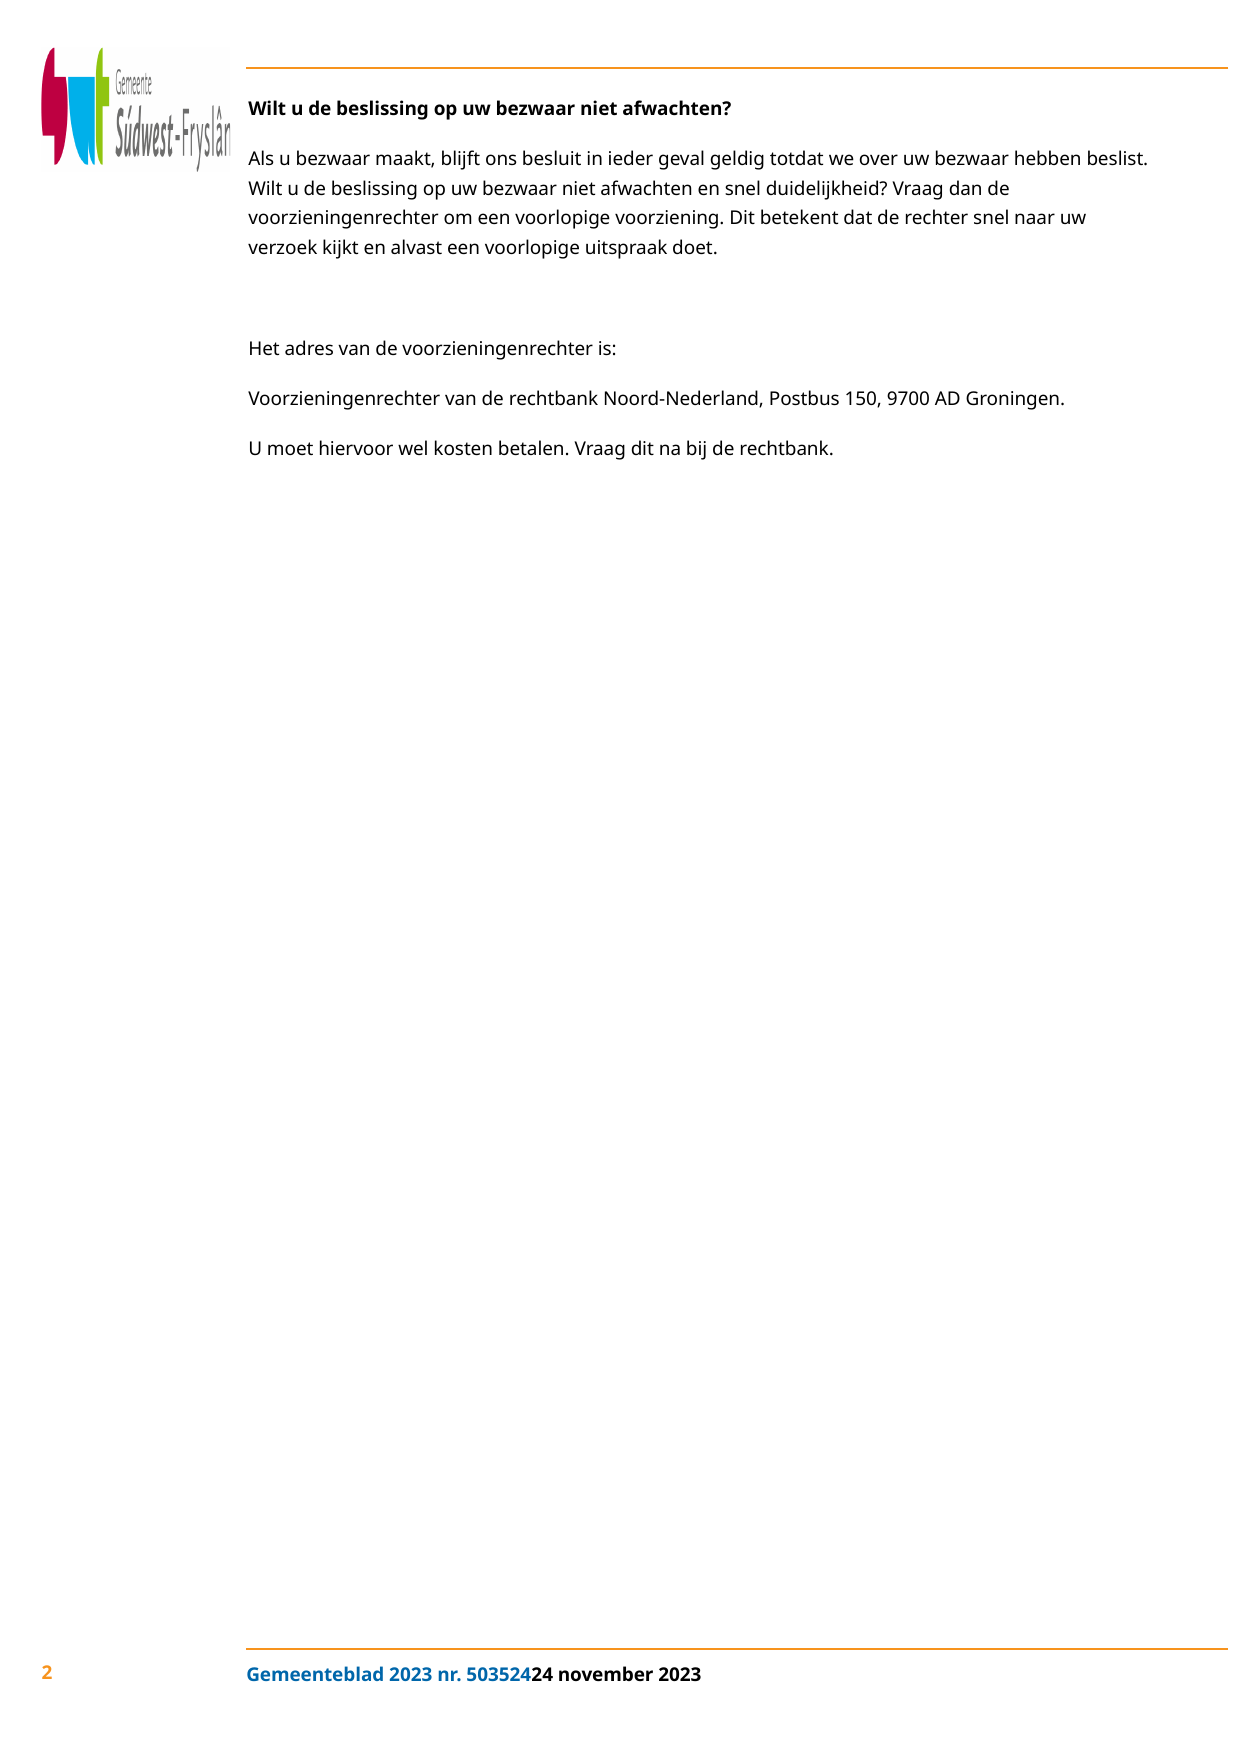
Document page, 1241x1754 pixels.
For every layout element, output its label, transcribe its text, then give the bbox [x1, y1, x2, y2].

text U moet hiervoor wel kosten betalen. Vraag dit na bij de rechtbank. [248, 436, 1152, 461]
text Het adres van de voorzieningenrechter is: [248, 335, 1152, 361]
text Wilt u de beslissing op uw bezwaar niet afwachten? [248, 95, 1152, 121]
text Als u bezwaar maakt, blijft ons besluit in ieder geval geldig totdat we over uw bezwaar hebben beslist. Wilt u de beslissing op uw bezwaar niet afwachten en snel duidelijkheid? Vraag dan de voorzieningenrechter om een voorlopige voorziening. Dit betekent dat de rechter snel naar uw verzoek kijkt en alvast een voorlopige uitspraak doet. [248, 145, 1152, 260]
picture [41, 47, 231, 172]
text Voorzieningenrechter van de rechtbank Noord-Nederland, Postbus 150, 9700 AD Groningen. [248, 385, 1152, 411]
